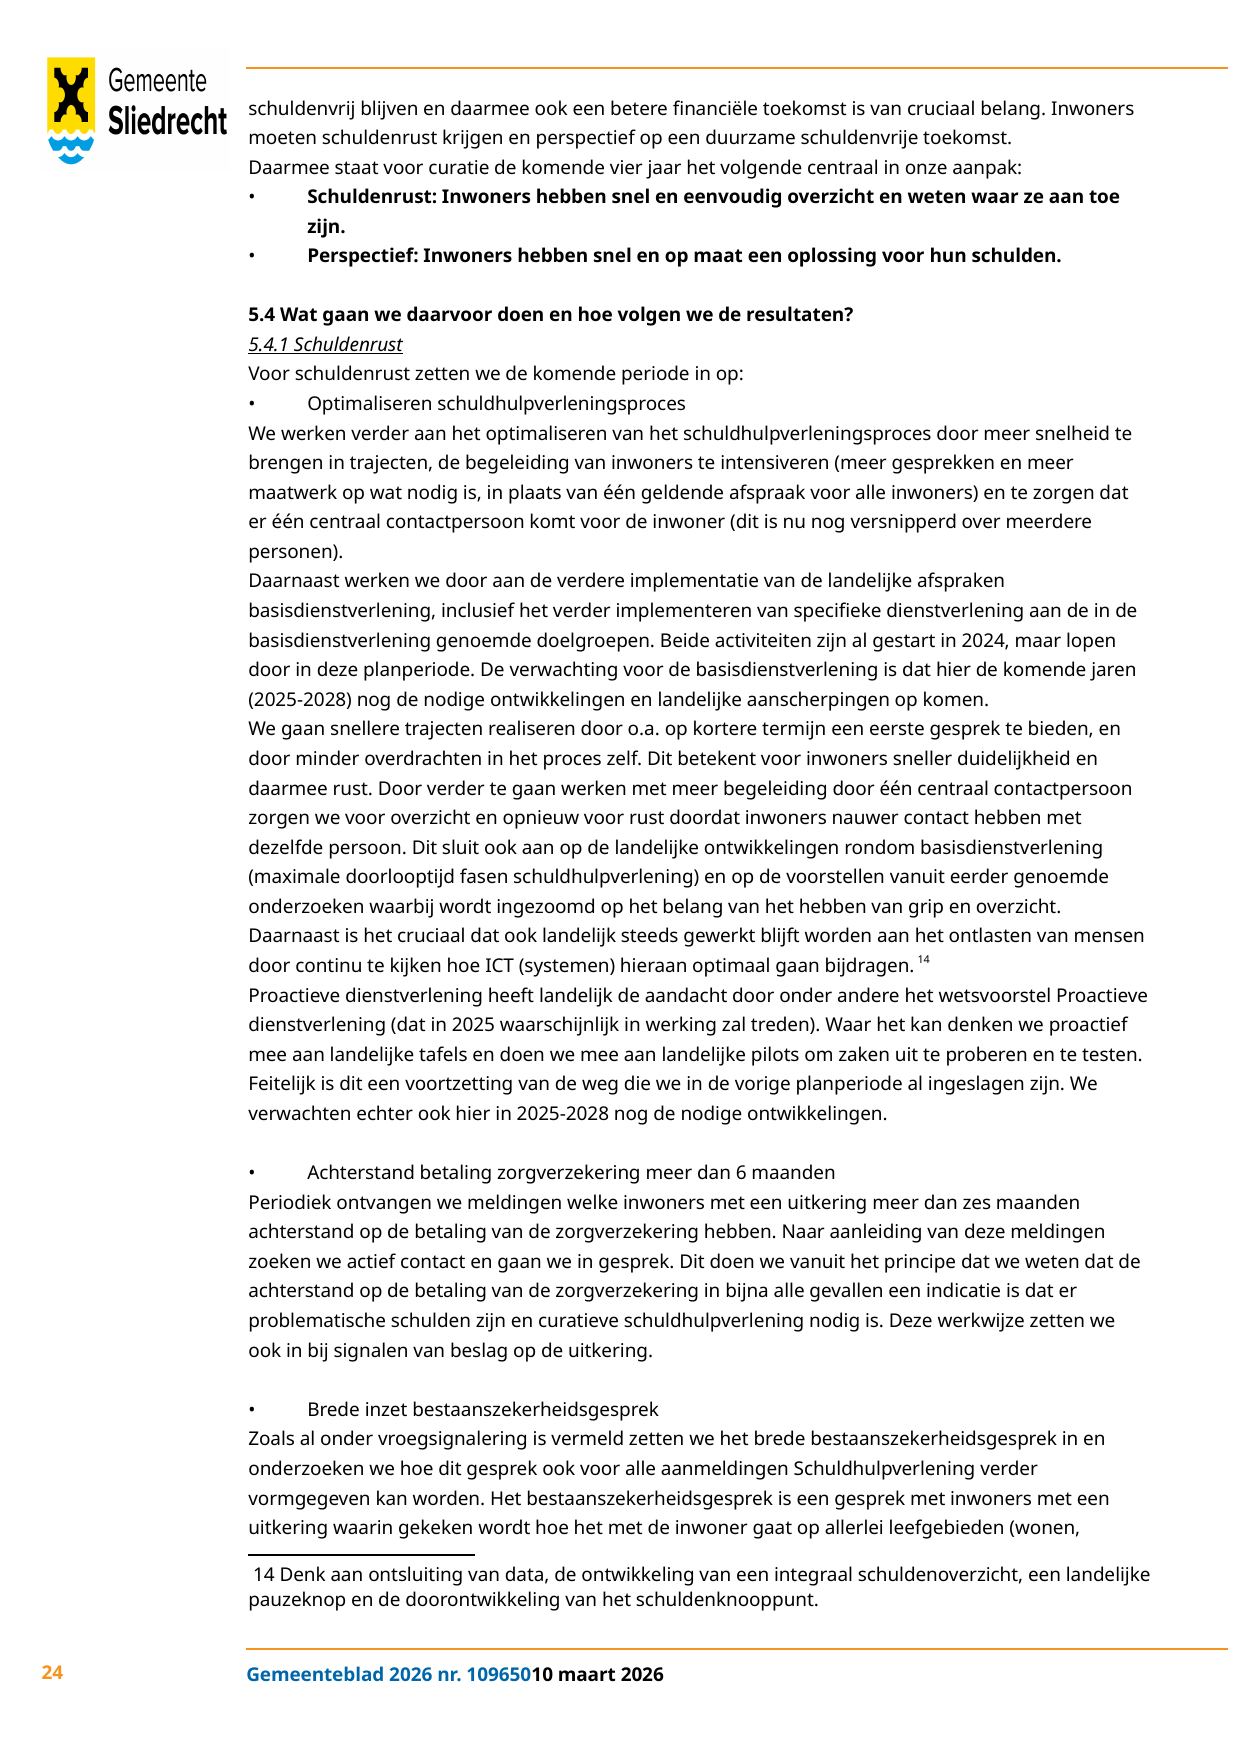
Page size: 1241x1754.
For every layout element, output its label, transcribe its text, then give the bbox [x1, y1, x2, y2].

table_header schuldenvrij blijven en daarmee ook een betere financiële toekomst is van cruciaal belang. Inwoners moeten schuldenrust krijgen en perspectief op een duurzame schuldenvrije toekomst. Daarmee staat voor curatie de komende vier jaar het volgende centraal in onze aanpak: Schuldenrust: Inwoners hebben snel en eenvoudig overzicht en weten waar ze aan toe zijn. Perspectief: Inwoners hebben snel en op maat een oplossing voor hun schulden. [248, 95, 1152, 268]
table_header 5.4 Wat gaan we daarvoor doen en hoe volgen we de resultaten? 5.4.1 Schuldenrust Voor schuldenrust zetten we de komende periode in op: Optimaliseren schuldhulpverleningsproces We werken verder aan het optimaliseren van het schuldhulpverleningsproces door meer snelheid te brengen in trajecten, de begeleiding van inwoners te intensiveren (meer gesprekken en meer maatwerk op wat nodig is, in plaats van één geldende afspraak voor alle inwoners) en te zorgen dat er één centraal contactpersoon komt voor de inwoner (dit is nu nog versnipperd over meerdere personen). Daarnaast werken we door aan de verdere implementatie van de landelijke afspraken basisdienstverlening, inclusief het verder implementeren van specifieke dienstverlening aan de in de basisdienstverlening genoemde doelgroepen. Beide activiteiten zijn al gestart in 2024, maar lopen door in deze planperiode. De verwachting voor de basisdienstverlening is dat hier de komende jaren (2025-2028) nog de nodige ontwikkelingen en landelijke aanscherpingen op komen. We gaan snellere trajecten realiseren door o.a. op kortere termijn een eerste gesprek te bieden, en door minder overdrachten in het proces zelf. Dit betekent voor inwoners sneller duidelijkheid en daarmee rust. Door verder te gaan werken met meer begeleiding door één centraal contactpersoon zorgen we voor overzicht en opnieuw voor rust doordat inwoners nauwer contact hebben met dezelfde persoon. Dit sluit ook aan op de landelijke ontwikkelingen rondom basisdienstverlening (maximale doorlooptijd fasen schuldhulpverlening) en op de voorstellen vanuit eerder genoemde onderzoeken waarbij wordt ingezoomd op het belang van het hebben van grip en overzicht. Daarnaast is het cruciaal dat ook landelijk steeds gewerkt blijft worden aan het ontlasten van mensen door continu te kijken hoe ICT (systemen) hieraan optimaal gaan bijdragen. Proactieve dienstverlening heeft landelijk de aandacht door onder andere het wetsvoorstel Proactieve dienstverlening (dat in 2025 waarschijnlijk in werking zal treden). Waar het kan denken we proactief mee aan landelijke tafels en doen we mee aan landelijke pilots om zaken uit te proberen en te testen. Feitelijk is dit een voortzetting van de weg die we in de vorige planperiode al ingeslagen zijn. We verwachten echter ook hier in 2025-2028 nog de nodige ontwikkelingen. Achterstand betaling zorgverzekering meer dan 6 maanden Periodiek ontvangen we meldingen welke inwoners met een uitkering meer dan zes maanden achterstand op de betaling van de zorgverzekering hebben. Naar aanleiding van deze meldingen zoeken we actief contact en gaan we in gesprek. Dit doen we vanuit het principe dat we weten dat de achterstand op de betaling van de zorgverzekering in bijna alle gevallen een indicatie is dat er problematische schulden zijn en curatieve schuldhulpverlening nodig is. Deze werkwijze zetten we ook in bij signalen van beslag op de uitkering. Brede inzet bestaanszekerheidsgesprek Zoals al onder vroegsignalering is vermeld zetten we het brede bestaanszekerheidsgesprek in en onderzoeken we hoe dit gesprek ook voor alle aanmeldingen Schuldhulpverlening verder vormgegeven kan worden. Het bestaanszekerheidsgesprek is een gesprek met inwoners met een uitkering waarin gekeken wordt hoe het met de inwoner gaat op allerlei leefgebieden (wonen, [248, 301, 1152, 1540]
picture [41, 47, 231, 172]
